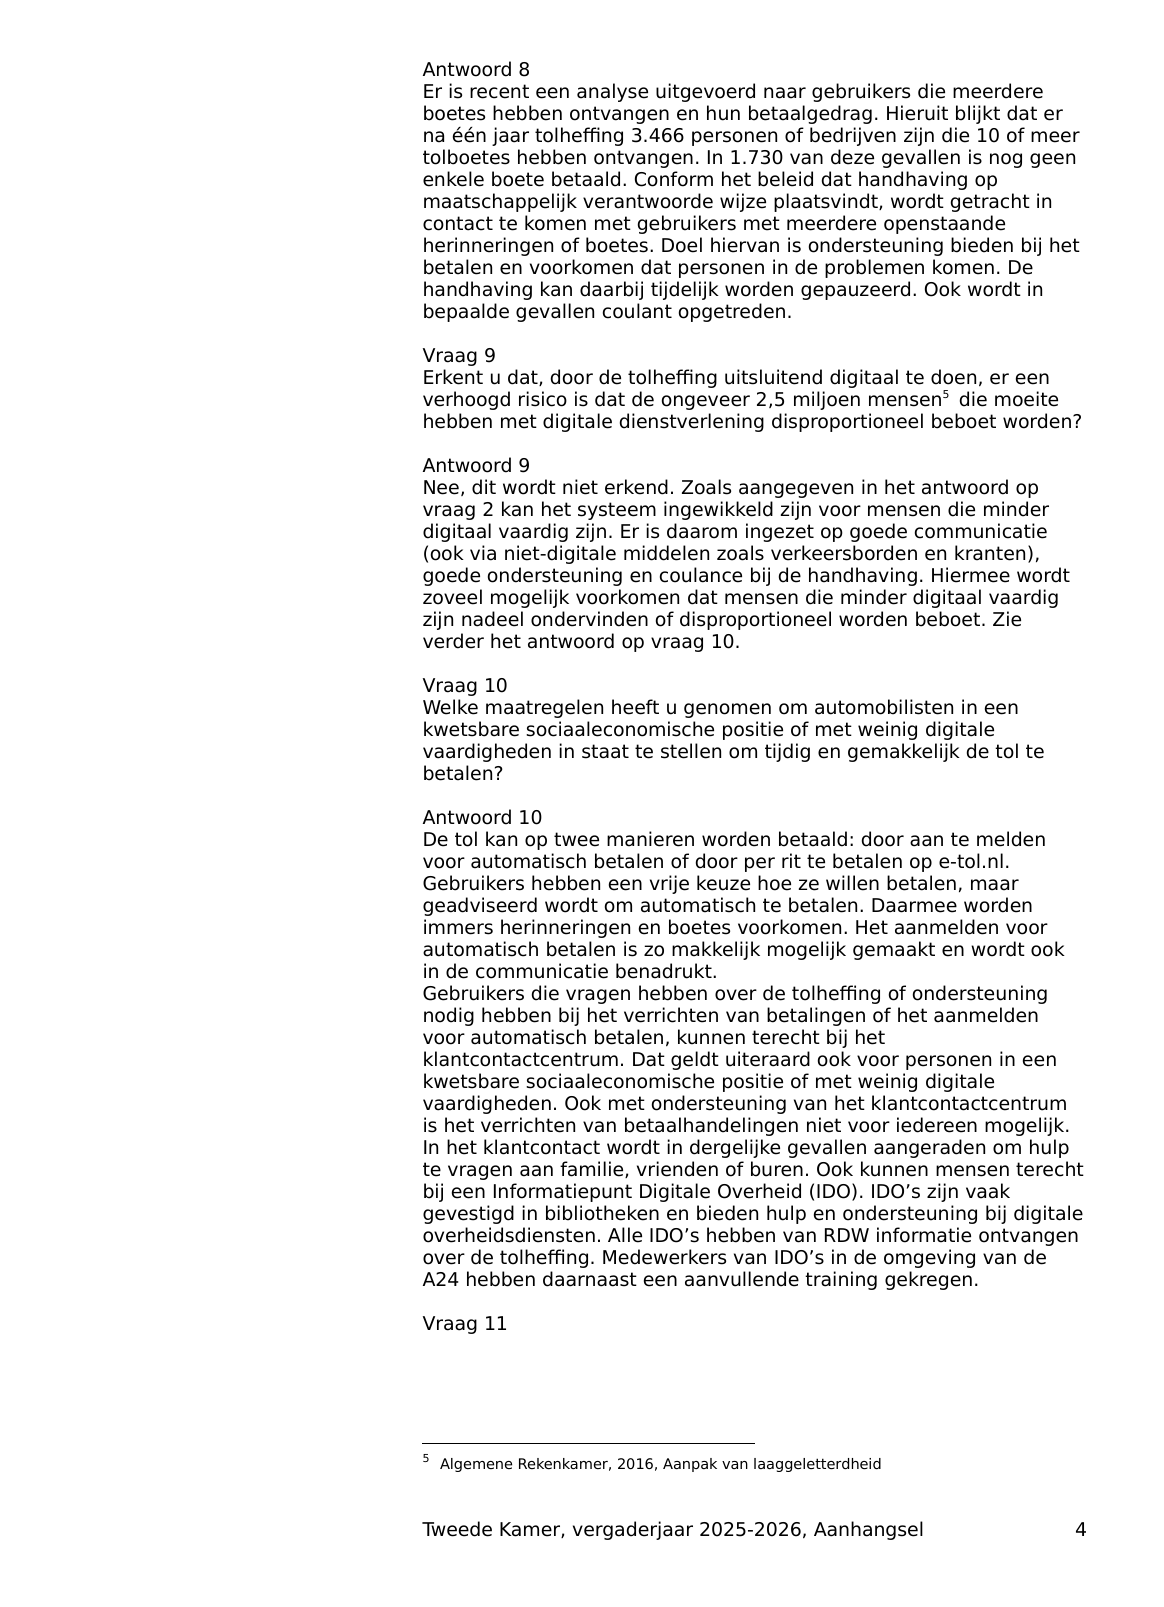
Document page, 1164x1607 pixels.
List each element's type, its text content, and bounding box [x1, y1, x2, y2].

text Vraag 11 [422, 1313, 1087, 1335]
text Vraag 9 [422, 345, 1087, 367]
text Welke maatregelen heeft u genomen om automobilisten in een kwetsbare sociaaleconomische positie of met weinig digitale vaardigheden in staat te stellen om tijdig en gemakkelijk de tol te betalen? [422, 697, 1087, 785]
text Antwoord 8 [422, 59, 1087, 81]
text Gebruikers die vragen hebben over de tolheffing of ondersteuning nodig hebben bij het verrichten van betalingen of het aanmelden voor automatisch betalen, kunnen terecht bij het klantcontactcentrum. Dat geldt uiteraard ook voor personen in een kwetsbare sociaaleconomische positie of met weinig digitale vaardigheden. Ook met ondersteuning van het klantcontactcentrum is het verrichten van betaalhandelingen niet voor iedereen mogelijk. In het klantcontact wordt in dergelijke gevallen aangeraden om hulp te vragen aan familie, vrienden of buren. Ook kunnen mensen terecht bij een Informatiepunt Digitale Overheid (IDO). IDO’s zijn vaak gevestigd in bibliotheken en bieden hulp en ondersteuning bij digitale overheidsdiensten. Alle IDO’s hebben van RDW informatie ontvangen over de tolheffing. Medewerkers van IDO’s in de omgeving van de A24 hebben daarnaast een aanvullende training gekregen. [422, 983, 1087, 1291]
text Erkent u dat, door de tolheffing uitsluitend digitaal te doen, er een verhoogd risico is dat de ongeveer 2,5 miljoen mensen die moeite hebben met digitale dienstverlening disproportioneel beboet worden? [422, 367, 1087, 433]
text Vraag 10 [422, 675, 1087, 697]
text Antwoord 9 [422, 455, 1087, 477]
text Er is recent een analyse uitgevoerd naar gebruikers die meerdere boetes hebben ontvangen en hun betaalgedrag. Hieruit blijkt dat er na één jaar tolheffing 3.466 personen of bedrijven zijn die 10 of meer tolboetes hebben ontvangen. In 1.730 van deze gevallen is nog geen enkele boete betaald. Conform het beleid dat handhaving op maatschappelijk verantwoorde wijze plaatsvindt, wordt getracht in contact te komen met gebruikers met meerdere openstaande herinneringen of boetes. Doel hiervan is ondersteuning bieden bij het betalen en voorkomen dat personen in de problemen komen. De handhaving kan daarbij tijdelijk worden gepauzeerd. Ook wordt in bepaalde gevallen coulant opgetreden. [422, 81, 1087, 323]
text Antwoord 10 [422, 807, 1087, 829]
text De tol kan op twee manieren worden betaald: door aan te melden voor automatisch betalen of door per rit te betalen op e-tol.nl. Gebruikers hebben een vrije keuze hoe ze willen betalen, maar geadviseerd wordt om automatisch te betalen. Daarmee worden immers herinneringen en boetes voorkomen. Het aanmelden voor automatisch betalen is zo makkelijk mogelijk gemaakt en wordt ook in de communicatie benadrukt. [422, 829, 1087, 983]
text Algemene Rekenkamer, 2016, Aanpak van laaggeletterdheid [422, 1452, 1087, 1474]
text Nee, dit wordt niet erkend. Zoals aangegeven in het antwoord op vraag 2 kan het systeem ingewikkeld zijn voor mensen die minder digitaal vaardig zijn. Er is daarom ingezet op goede communicatie (ook via niet-digitale middelen zoals verkeersborden en kranten), goede ondersteuning en coulance bij de handhaving. Hiermee wordt zoveel mogelijk voorkomen dat mensen die minder digitaal vaardig zijn nadeel ondervinden of disproportioneel worden beboet. Zie verder het antwoord op vraag 10. [422, 477, 1087, 653]
